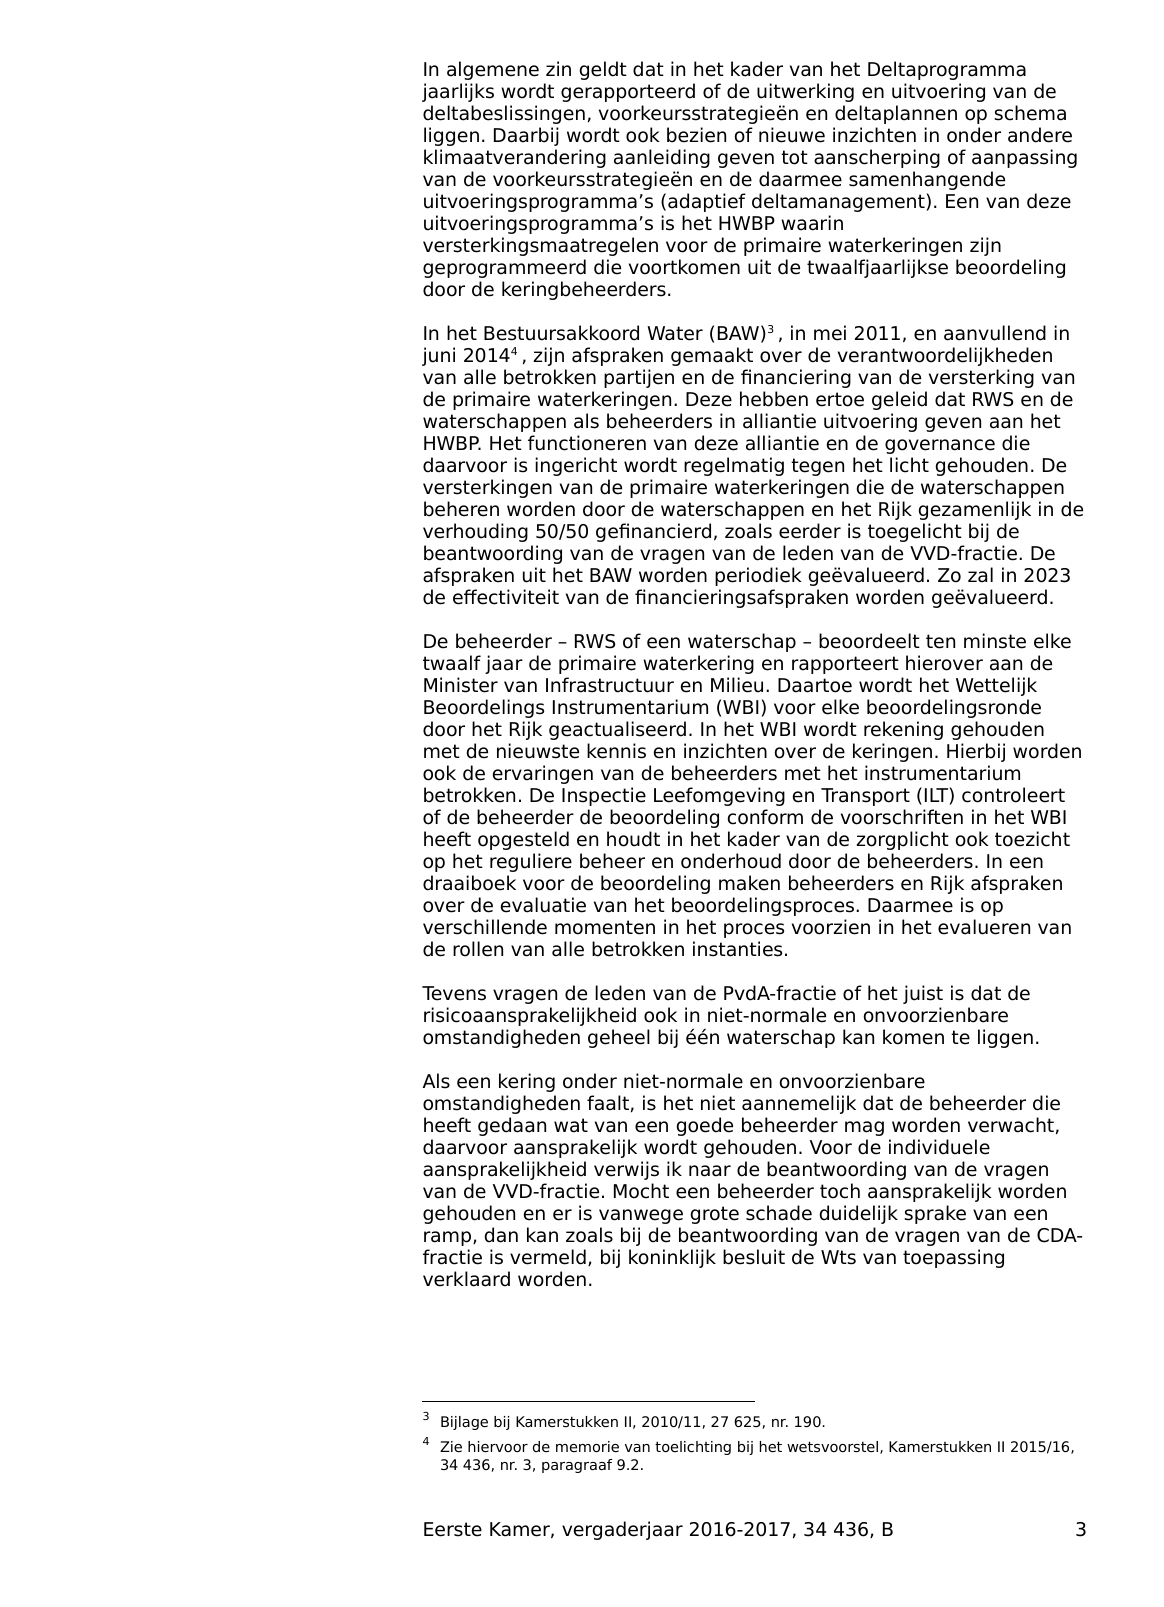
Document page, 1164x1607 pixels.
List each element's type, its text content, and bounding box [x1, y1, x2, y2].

text Zie hiervoor de memorie van toelichting bij het wetsvoorstel, Kamerstukken II 2015/16, 34 436, nr. 3, paragraaf 9.2. [422, 1435, 1087, 1474]
text Tevens vragen de leden van de PvdA-fractie of het juist is dat de risicoaansprakelijkheid ook in niet-normale en onvoorzienbare omstandigheden geheel bij één waterschap kan komen te liggen. [422, 983, 1087, 1049]
text De beheerder – RWS of een waterschap – beoordeelt ten minste elke twaalf jaar de primaire waterkering en rapporteert hierover aan de Minister van Infrastructuur en Milieu. Daartoe wordt het Wettelijk Beoordelings Instrumentarium (WBI) voor elke beoordelingsronde door het Rijk geactualiseerd. In het WBI wordt rekening gehouden met de nieuwste kennis en inzichten over de keringen. Hierbij worden ook de ervaringen van de beheerders met het instrumentarium betrokken. De Inspectie Leefomgeving en Transport (ILT) controleert of de beheerder de beoordeling conform de voorschriften in het WBI heeft opgesteld en houdt in het kader van de zorgplicht ook toezicht op het reguliere beheer en onderhoud door de beheerders. In een draaiboek voor de beoordeling maken beheerders en Rijk afspraken over de evaluatie van het beoordelingsproces. Daarmee is op verschillende momenten in het proces voorzien in het evalueren van de rollen van alle betrokken instanties. [422, 631, 1087, 961]
text Bijlage bij Kamerstukken II, 2010/11, 27 625, nr. 190. [422, 1410, 1087, 1432]
text In algemene zin geldt dat in het kader van het Deltaprogramma jaarlijks wordt gerapporteerd of de uitwerking en uitvoering van de deltabeslissingen, voorkeursstrategieën en deltaplannen op schema liggen. Daarbij wordt ook bezien of nieuwe inzichten in onder andere klimaatverandering aanleiding geven tot aanscherping of aanpassing van de voorkeursstrategieën en de daarmee samenhangende uitvoeringsprogramma’s (adaptief deltamanagement). Een van deze uitvoeringsprogramma’s is het HWBP waarin versterkingsmaatregelen voor de primaire waterkeringen zijn geprogrammeerd die voortkomen uit de twaalfjaarlijkse beoordeling door de keringbeheerders. [422, 59, 1087, 301]
text In het Bestuursakkoord Water (BAW), in mei 2011, en aanvullend in juni 2014, zijn afspraken gemaakt over de verantwoordelijkheden van alle betrokken partijen en de financiering van de versterking van de primaire waterkeringen. Deze hebben ertoe geleid dat RWS en de waterschappen als beheerders in alliantie uitvoering geven aan het HWBP. Het functioneren van deze alliantie en de governance die daarvoor is ingericht wordt regelmatig tegen het licht gehouden. De versterkingen van de primaire waterkeringen die de waterschappen beheren worden door de waterschappen en het Rijk gezamenlijk in de verhouding 50/50 gefinancierd, zoals eerder is toegelicht bij de beantwoording van de vragen van de leden van de VVD-fractie. De afspraken uit het BAW worden periodiek geëvalueerd. Zo zal in 2023 de effectiviteit van de financieringsafspraken worden geëvalueerd. [422, 323, 1087, 609]
text Als een kering onder niet-normale en onvoorzienbare omstandigheden faalt, is het niet aannemelijk dat de beheerder die heeft gedaan wat van een goede beheerder mag worden verwacht, daarvoor aansprakelijk wordt gehouden. Voor de individuele aansprakelijkheid verwijs ik naar de beantwoording van de vragen van de VVD-fractie. Mocht een beheerder toch aansprakelijk worden gehouden en er is vanwege grote schade duidelijk sprake van een ramp, dan kan zoals bij de beantwoording van de vragen van de CDA-fractie is vermeld, bij koninklijk besluit de Wts van toepassing verklaard worden. [422, 1071, 1087, 1291]
